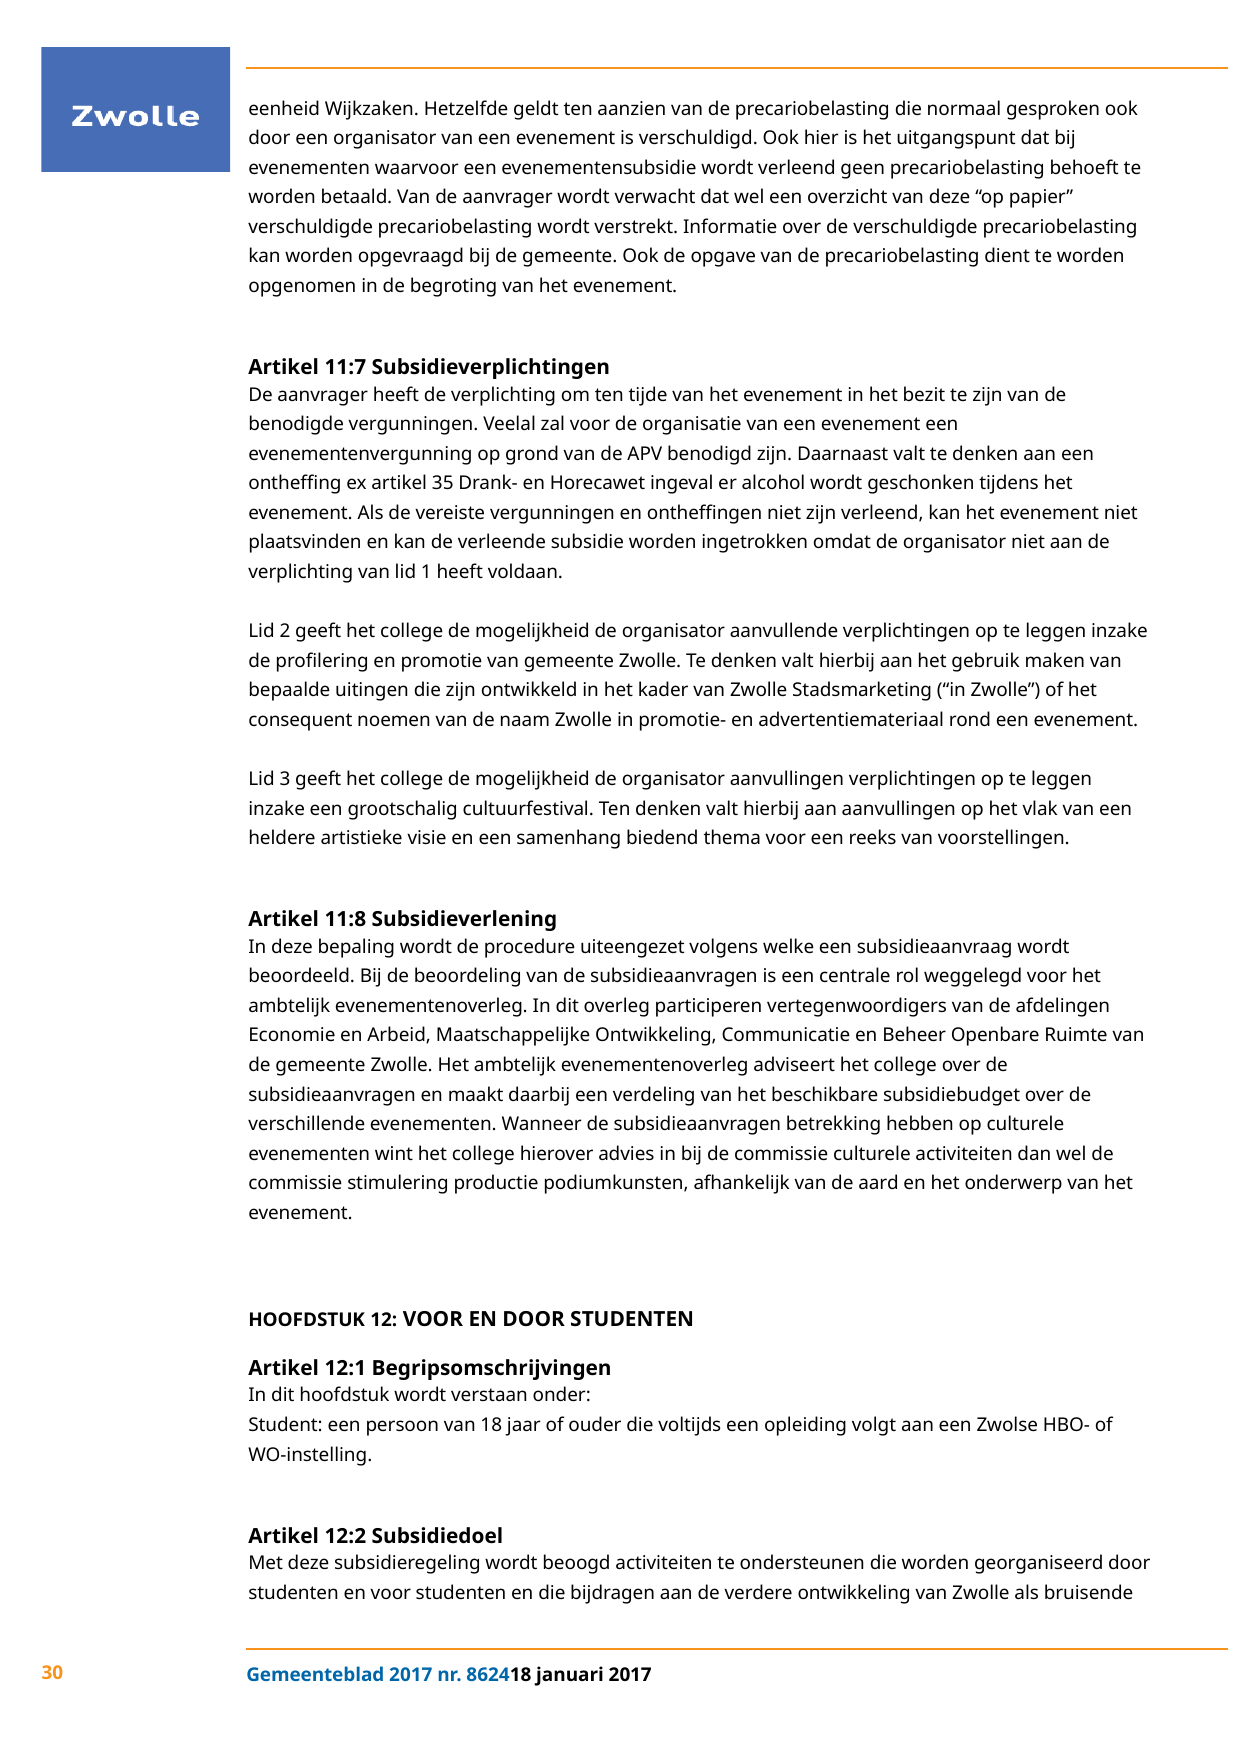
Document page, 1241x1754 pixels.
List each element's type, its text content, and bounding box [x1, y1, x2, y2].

text Artikel 11:8 Subsidieverlening [248, 904, 1152, 933]
text Lid 2 geeft het college de mogelijkheid de organisator aanvullende verplichtingen op te leggen inzake de profilering en promotie van gemeente Zwolle. Te denken valt hierbij aan het gebruik maken van bepaalde uitingen die zijn ontwikkeld in het kader van Zwolle Stadsmarketing (“in Zwolle”) of het consequent noemen van de naam Zwolle in promotie- en advertentiemateriaal rond een evenement. [248, 617, 1152, 732]
text Student: een persoon van 18 jaar of ouder die voltijds een opleiding volgt aan een Zwolse HBO- of WO-instelling. [248, 1411, 1152, 1467]
text In dit hoofdstuk wordt verstaan onder: [248, 1382, 1152, 1407]
text Artikel 12:2 Subsidiedoel [248, 1521, 1152, 1549]
picture [41, 47, 231, 172]
text Lid 3 geeft het college de mogelijkheid de organisator aanvullingen verplichtingen op te leggen inzake een grootschalig cultuurfestival. Ten denken valt hierbij aan aanvullingen op het vlak van een heldere artistieke visie en een samenhang biedend thema voor een reeks van voorstellingen. [248, 765, 1152, 850]
text eenheid Wijkzaken. Hetzelfde geldt ten aanzien van de precariobelasting die normaal gesproken ook door een organisator van een evenement is verschuldigd. Ook hier is het uitgangspunt dat bij evenementen waarvoor een evenementensubsidie wordt verleend geen precariobelasting behoeft te worden betaald. Van de aanvrager wordt verwacht dat wel een overzicht van deze “op papier” verschuldigde precariobelasting wordt verstrekt. Informatie over de verschuldigde precariobelasting kan worden opgevraagd bij de gemeente. Ook de opgave van de precariobelasting dient te worden opgenomen in de begroting van het evenement. [248, 95, 1152, 298]
text HOOFDSTUK 12: VOOR EN DOOR STUDENTEN [248, 1304, 1152, 1332]
text In deze bepaling wordt de procedure uiteengezet volgens welke een subsidieaanvraag wordt beoordeeld. Bij de beoordeling van de subsidieaanvragen is een centrale rol weggelegd voor het ambtelijk evenementenoverleg. In dit overleg participeren vertegenwoordigers van de afdelingen Economie en Arbeid, Maatschappelijke Ontwikkeling, Communicatie en Beheer Openbare Ruimte van de gemeente Zwolle. Het ambtelijk evenementenoverleg adviseert het college over de subsidieaanvragen en maakt daarbij een verdeling van het beschikbare subsidiebudget over de verschillende evenementen. Wanneer de subsidieaanvragen betrekking hebben op culturele evenementen wint het college hierover advies in bij de commissie culturele activiteiten dan wel de commissie stimulering productie podiumkunsten, afhankelijk van de aard en het onderwerp van het evenement. [248, 933, 1152, 1225]
text Artikel 12:1 Begripsomschrijvingen [248, 1353, 1152, 1382]
text Artikel 11:7 Subsidieverplichtingen [248, 352, 1152, 381]
text De aanvrager heeft de verplichting om ten tijde van het evenement in het bezit te zijn van de benodigde vergunningen. Veelal zal voor de organisatie van een evenement een evenementenvergunning op grond van de APV benodigd zijn. Daarnaast valt te denken aan een ontheffing ex artikel 35 Drank- en Horecawet ingeval er alcohol wordt geschonken tijdens het evenement. Als de vereiste vergunningen en ontheffingen niet zijn verleend, kan het evenement niet plaatsvinden en kan de verleende subsidie worden ingetrokken omdat de organisator niet aan de verplichting van lid 1 heeft voldaan. [248, 381, 1152, 584]
text Met deze subsidieregeling wordt beoogd activiteiten te ondersteunen die worden georganiseerd door studenten en voor studenten en die bijdragen aan de verdere ontwikkeling van Zwolle als bruisende [248, 1549, 1152, 1604]
